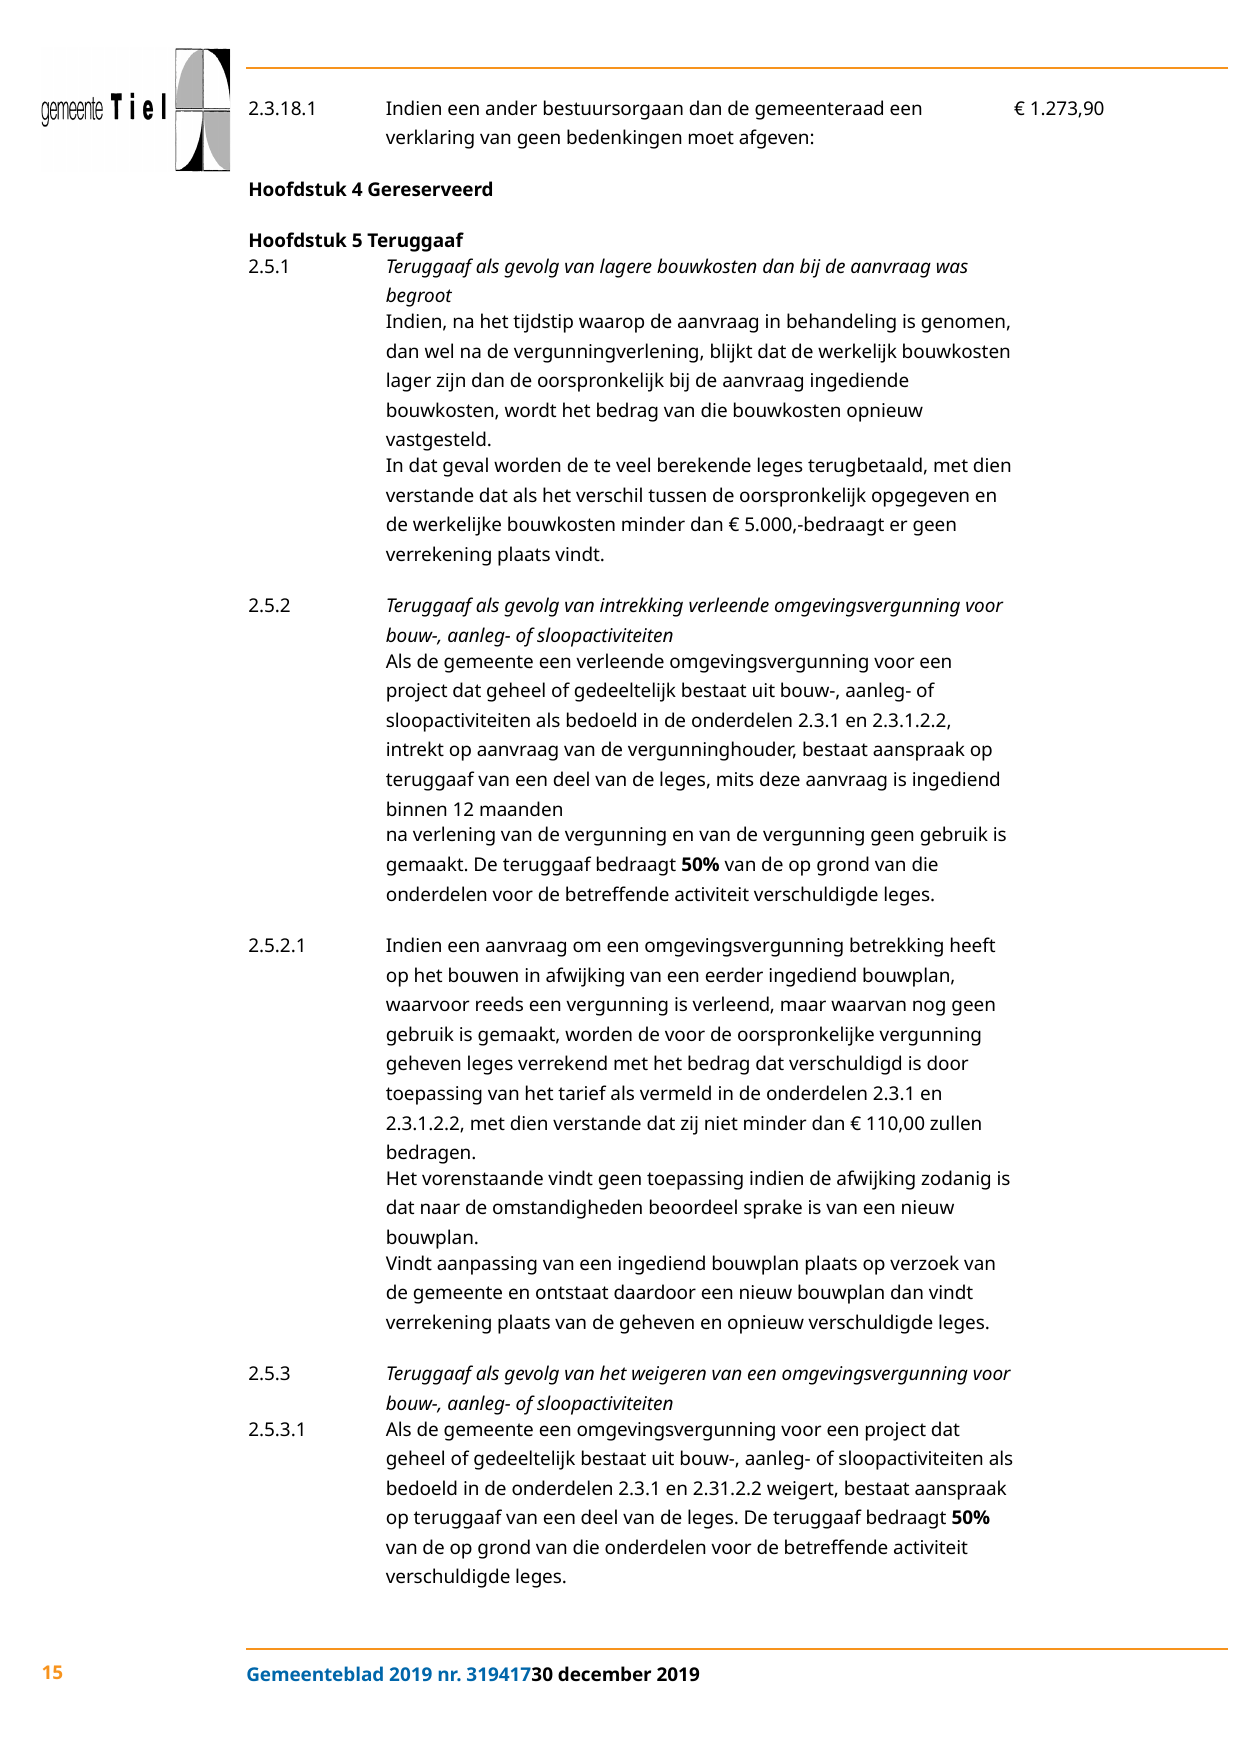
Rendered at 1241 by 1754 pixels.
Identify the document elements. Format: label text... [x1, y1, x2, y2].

table_cell [248, 822, 386, 906]
table_cell [1014, 253, 1152, 308]
picture [41, 47, 231, 172]
table_cell [248, 1165, 386, 1250]
table_cell [248, 648, 386, 822]
table_cell [248, 1335, 386, 1361]
table_cell [1014, 593, 1152, 648]
table_cell 2.3.18.1 [248, 95, 386, 150]
table_cell Teruggaaf als gevolg van intrekking verleende omgevingsvergunning voor bouw-, aanleg- of sloopactiviteiten [386, 593, 1014, 648]
table_cell [1014, 1361, 1152, 1416]
table_cell [1014, 932, 1152, 1165]
table_cell Als de gemeente een verleende omgevingsvergunning voor een project dat geheel of gedeeltelijk bestaat uit bouw-, aanleg- of sloopactiviteiten als bedoeld in de onderdelen 2.3.1 en 2.3.1.2.2, intrekt op aanvraag van de vergunninghouder, bestaat aanspraak op teruggaaf van een deel van de leges, mits deze aanvraag is ingediend binnen 12 maanden [386, 648, 1014, 822]
table_cell [248, 1250, 386, 1335]
table_cell [1014, 567, 1152, 593]
table_cell € 1.273,90 [1014, 95, 1152, 150]
table_cell Indien een aanvraag om een omgevingsvergunning betrekking heeft op het bouwen in afwijking van een eerder ingediend bouwplan, waarvoor reeds een vergunning is verleend, maar waarvan nog geen gebruik is gemaakt, worden de voor de oorspronkelijke vergunning geheven leges verrekend met het bedrag dat verschuldigd is door toepassing van het tarief als vermeld in de onderdelen 2.3.1 en 2.3.1.2.2, met dien verstande dat zij niet minder dan € 110,00 zullen bedragen. [386, 932, 1014, 1165]
table_cell [248, 308, 386, 452]
table_cell [248, 453, 386, 567]
table_cell Indien, na het tijdstip waarop de aanvraag in behandeling is genomen, dan wel na de vergunningverlening, blijkt dat de werkelijk bouwkosten lager zijn dan de oorspronkelijk bij de aanvraag ingediende bouwkosten, wordt het bedrag van die bouwkosten opnieuw vastgesteld. [386, 308, 1014, 452]
table_cell [386, 1335, 1014, 1361]
table_cell 2.5.3.1 [248, 1416, 386, 1589]
table_cell In dat geval worden de te veel berekende leges terugbetaald, met dien verstande dat als het verschil tussen de oorspronkelijk opgegeven en de werkelijke bouwkosten minder dan € 5.000,-bedraagt er geen verrekening plaats vindt. [386, 453, 1014, 567]
table_cell [1014, 176, 1152, 202]
table_cell [1014, 308, 1152, 452]
table_cell [1014, 150, 1152, 176]
table_cell Als de gemeente een omgevingsvergunning voor een project dat geheel of gedeeltelijk bestaat uit bouw-, aanleg- of sloopactiviteiten als bedoeld in de onderdelen 2.3.1 en 2.31.2.2 weigert, bestaat aanspraak op teruggaaf van een deel van de leges. De teruggaaf bedraagt 50% van de op grond van die onderdelen voor de betreffende activiteit verschuldigde leges. [386, 1416, 1014, 1589]
table_cell 2.5.2 [248, 593, 386, 648]
table_cell [386, 150, 1014, 176]
table_cell Teruggaaf als gevolg van lagere bouwkosten dan bij de aanvraag was begroot [386, 253, 1014, 308]
table_cell [386, 567, 1014, 593]
table_cell [1014, 1416, 1152, 1589]
table_cell [1014, 453, 1152, 567]
table_cell Hoofdstuk 5 Teruggaaf [248, 227, 1014, 253]
table_cell [1014, 1250, 1152, 1335]
table_cell [1014, 202, 1152, 227]
table_cell [1014, 227, 1152, 253]
table_cell 2.5.2.1 [248, 932, 386, 1165]
table_cell 2.5.3 [248, 1361, 386, 1416]
table_cell [386, 202, 1014, 227]
table_cell [248, 906, 386, 932]
table_cell Hoofdstuk 4 Gereserveerd [248, 176, 1014, 202]
table_cell [1014, 1335, 1152, 1361]
table_cell [1014, 1165, 1152, 1250]
table_cell Vindt aanpassing van een ingediend bouwplan plaats op verzoek van de gemeente en ontstaat daardoor een nieuw bouwplan dan vindt verrekening plaats van de geheven en opnieuw verschuldigde leges. [386, 1250, 1014, 1335]
table_cell [1014, 822, 1152, 906]
table_cell [248, 567, 386, 593]
table_cell 2.5.1 [248, 253, 386, 308]
table_cell [1014, 648, 1152, 822]
table_cell na verlening van de vergunning en van de vergunning geen gebruik is gemaakt. De teruggaaf bedraagt 50% van de op grond van die onderdelen voor de betreffende activiteit verschuldigde leges. [386, 822, 1014, 906]
table_cell [1014, 906, 1152, 932]
table_cell [248, 150, 386, 176]
table_cell [248, 202, 386, 227]
table_cell [386, 906, 1014, 932]
table_cell Indien een ander bestuursorgaan dan de gemeenteraad een verklaring van geen bedenkingen moet afgeven: [386, 95, 1014, 150]
table_cell Teruggaaf als gevolg van het weigeren van een omgevingsvergunning voor bouw-, aanleg- of sloopactiviteiten [386, 1361, 1014, 1416]
table_cell Het vorenstaande vindt geen toepassing indien de afwijking zodanig is dat naar de omstandigheden beoordeel sprake is van een nieuw bouwplan. [386, 1165, 1014, 1250]
